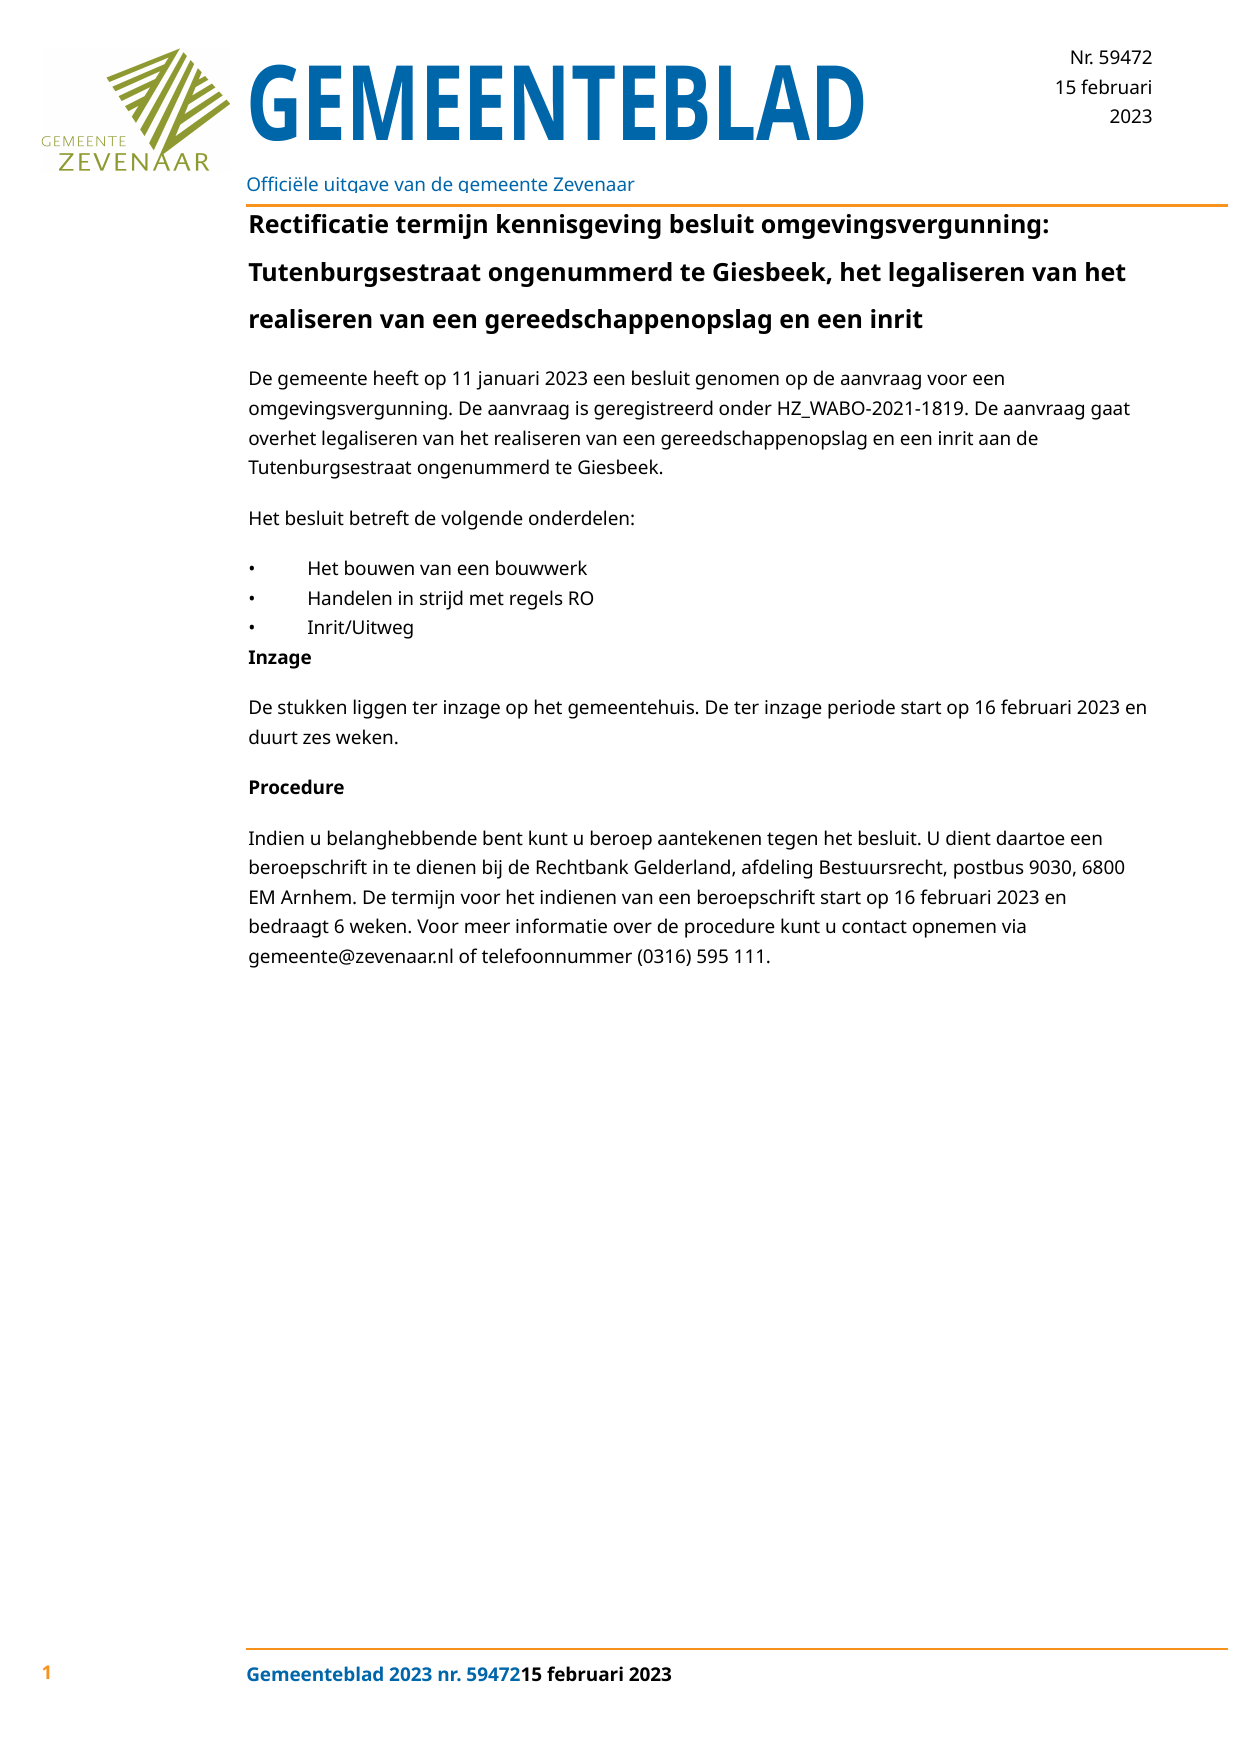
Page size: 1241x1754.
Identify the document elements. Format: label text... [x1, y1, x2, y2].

picture [41, 47, 231, 172]
text Procedure [248, 774, 1152, 800]
list Handelen in strijd met regels RO [248, 585, 1152, 610]
list Inrit/Uitweg [248, 614, 1152, 640]
text Het besluit betreft de volgende onderdelen: [248, 505, 1152, 530]
text Rectificatie termijn kennisgeving besluit omgevingsvergunning: Tutenburgsestraat ongenummerd te Giesbeek, het legaliseren van het realiseren van een gereedschappenopslag en een inrit [248, 207, 1152, 336]
text Indien u belanghebbende bent kunt u beroep aantekenen tegen het besluit. U dient daartoe een beroepschrift in te dienen bij de Rechtbank Gelderland, afdeling Bestuursrecht, postbus 9030, 6800 EM Arnhem. De termijn voor het indienen van een beroepschrift start op 16 februari 2023 en bedraagt 6 weken. Voor meer informatie over de procedure kunt u contact opnemen via gemeente@zevenaar.nl of telefoonnummer (0316) 595 111. [248, 825, 1152, 969]
text Inzage [248, 644, 1152, 669]
text De stukken liggen ter inzage op het gemeentehuis. De ter inzage periode start op 16 februari 2023 en duurt zes weken. [248, 694, 1152, 749]
text De gemeente heeft op 11 januari 2023 een besluit genomen op de aanvraag voor een omgevingsvergunning. De aanvraag is geregistreerd onder HZ_WABO-2021-1819. De aanvraag gaat overhet legaliseren van het realiseren van een gereedschappenopslag en een inrit aan de Tutenburgsestraat ongenummerd te Giesbeek. [248, 366, 1152, 480]
list Het bouwen van een bouwwerk [248, 555, 1152, 581]
